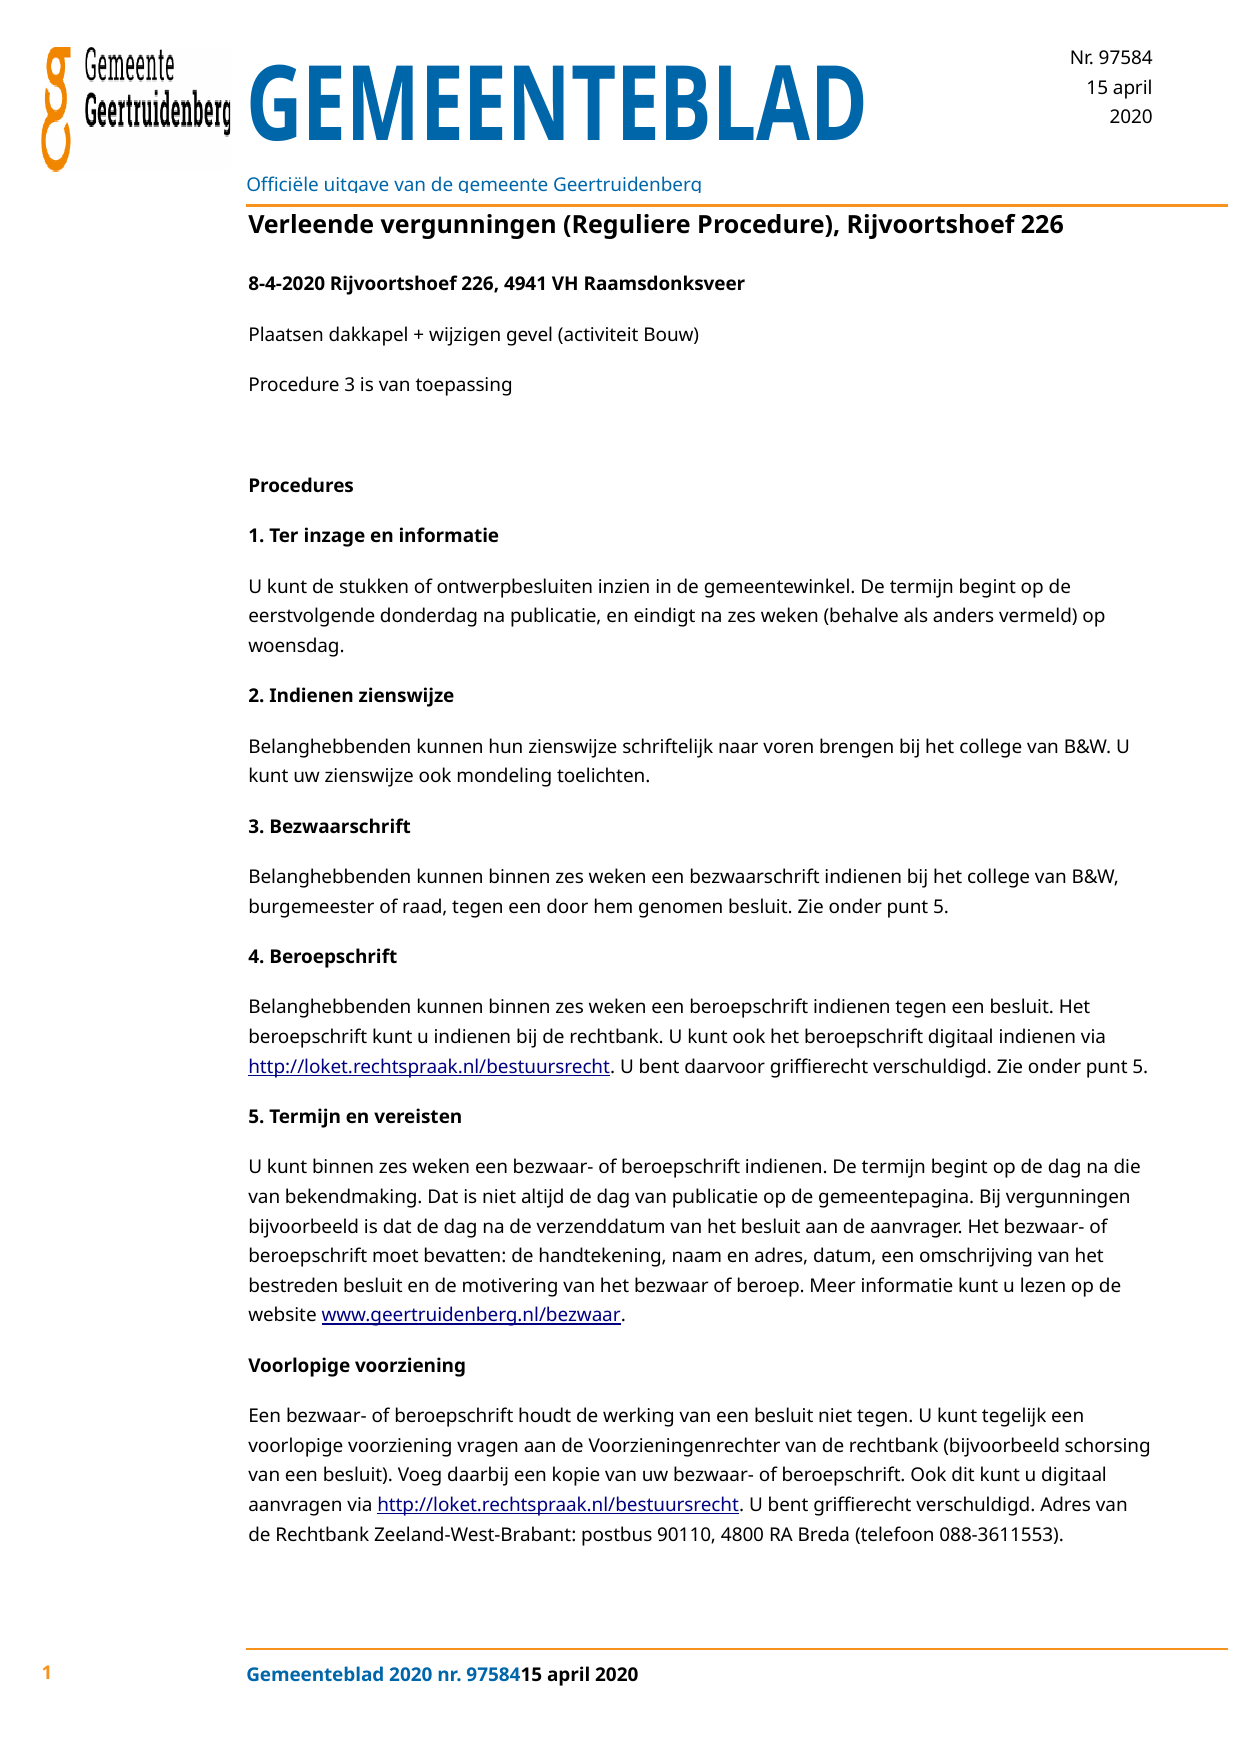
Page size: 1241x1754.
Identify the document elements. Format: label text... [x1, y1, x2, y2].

picture [41, 47, 231, 172]
text 1. Ter inzage en informatie [248, 522, 1152, 548]
text Een bezwaar- of beroepschrift houdt de werking van een besluit niet tegen. U kunt tegelijk een voorlopige voorziening vragen aan de Voorzieningenrechter van de rechtbank (bijvoorbeeld schorsing van een besluit). Voeg daarbij een kopie van uw bezwaar- of beroepschrift. Ook dit kunt u digitaal aanvragen via http://loket.rechtspraak.nl/bestuursrecht. U bent griffierecht verschuldigd. Adres van de Rechtbank Zeeland-West-Brabant: postbus 90110, 4800 RA Breda (telefoon 088-3611553). [248, 1402, 1152, 1546]
text 2. Indienen zienswijze [248, 682, 1152, 708]
text 5. Termijn en vereisten [248, 1103, 1152, 1129]
text 8-4-2020 Rijvoortshoef 226, 4941 VH Raamsdonksveer [248, 270, 1152, 296]
text 3. Bezwaarschrift [248, 813, 1152, 838]
text U kunt binnen zes weken een bezwaar- of beroepschrift indienen. De termijn begint op de dag na die van bekendmaking. Dat is niet altijd de dag van publicatie op de gemeentepagina. Bij vergunningen bijvoorbeeld is dat de dag na de verzenddatum van het besluit aan de aanvrager. Het bezwaar- of beroepschrift moet bevatten: de handtekening, naam en adres, datum, een omschrijving van het bestreden besluit en de motivering van het bezwaar of beroep. Meer informatie kunt u lezen op de website www.geertruidenberg.nl/bezwaar. [248, 1154, 1152, 1327]
text Procedure 3 is van toepassing [248, 371, 1152, 397]
text Voorlopige voorziening [248, 1352, 1152, 1378]
text Plaatsen dakkapel + wijzigen gevel (activiteit Bouw) [248, 321, 1152, 346]
text Belanghebbenden kunnen binnen zes weken een bezwaarschrift indienen bij het college van B&W, burgemeester of raad, tegen een door hem genomen besluit. Zie onder punt 5. [248, 863, 1152, 918]
text Belanghebbenden kunnen hun zienswijze schriftelijk naar voren brengen bij het college van B&W. U kunt uw zienswijze ook mondeling toelichten. [248, 733, 1152, 788]
text Procedures [248, 472, 1152, 498]
text 4. Beroepschrift [248, 943, 1152, 969]
text Verleende vergunningen (Reguliere Procedure), Rijvoortshoef 226 [248, 207, 1152, 241]
text Belanghebbenden kunnen binnen zes weken een beroepschrift indienen tegen een besluit. Het beroepschrift kunt u indienen bij de rechtbank. U kunt ook het beroepschrift digitaal indienen via http://loket.rechtspraak.nl/bestuursrecht. U bent daarvoor griffierecht verschuldigd. Zie onder punt 5. [248, 994, 1152, 1078]
text U kunt de stukken of ontwerpbesluiten inzien in de gemeentewinkel. De termijn begint op de eerstvolgende donderdag na publicatie, en eindigt na zes weken (behalve als anders vermeld) op woensdag. [248, 573, 1152, 658]
